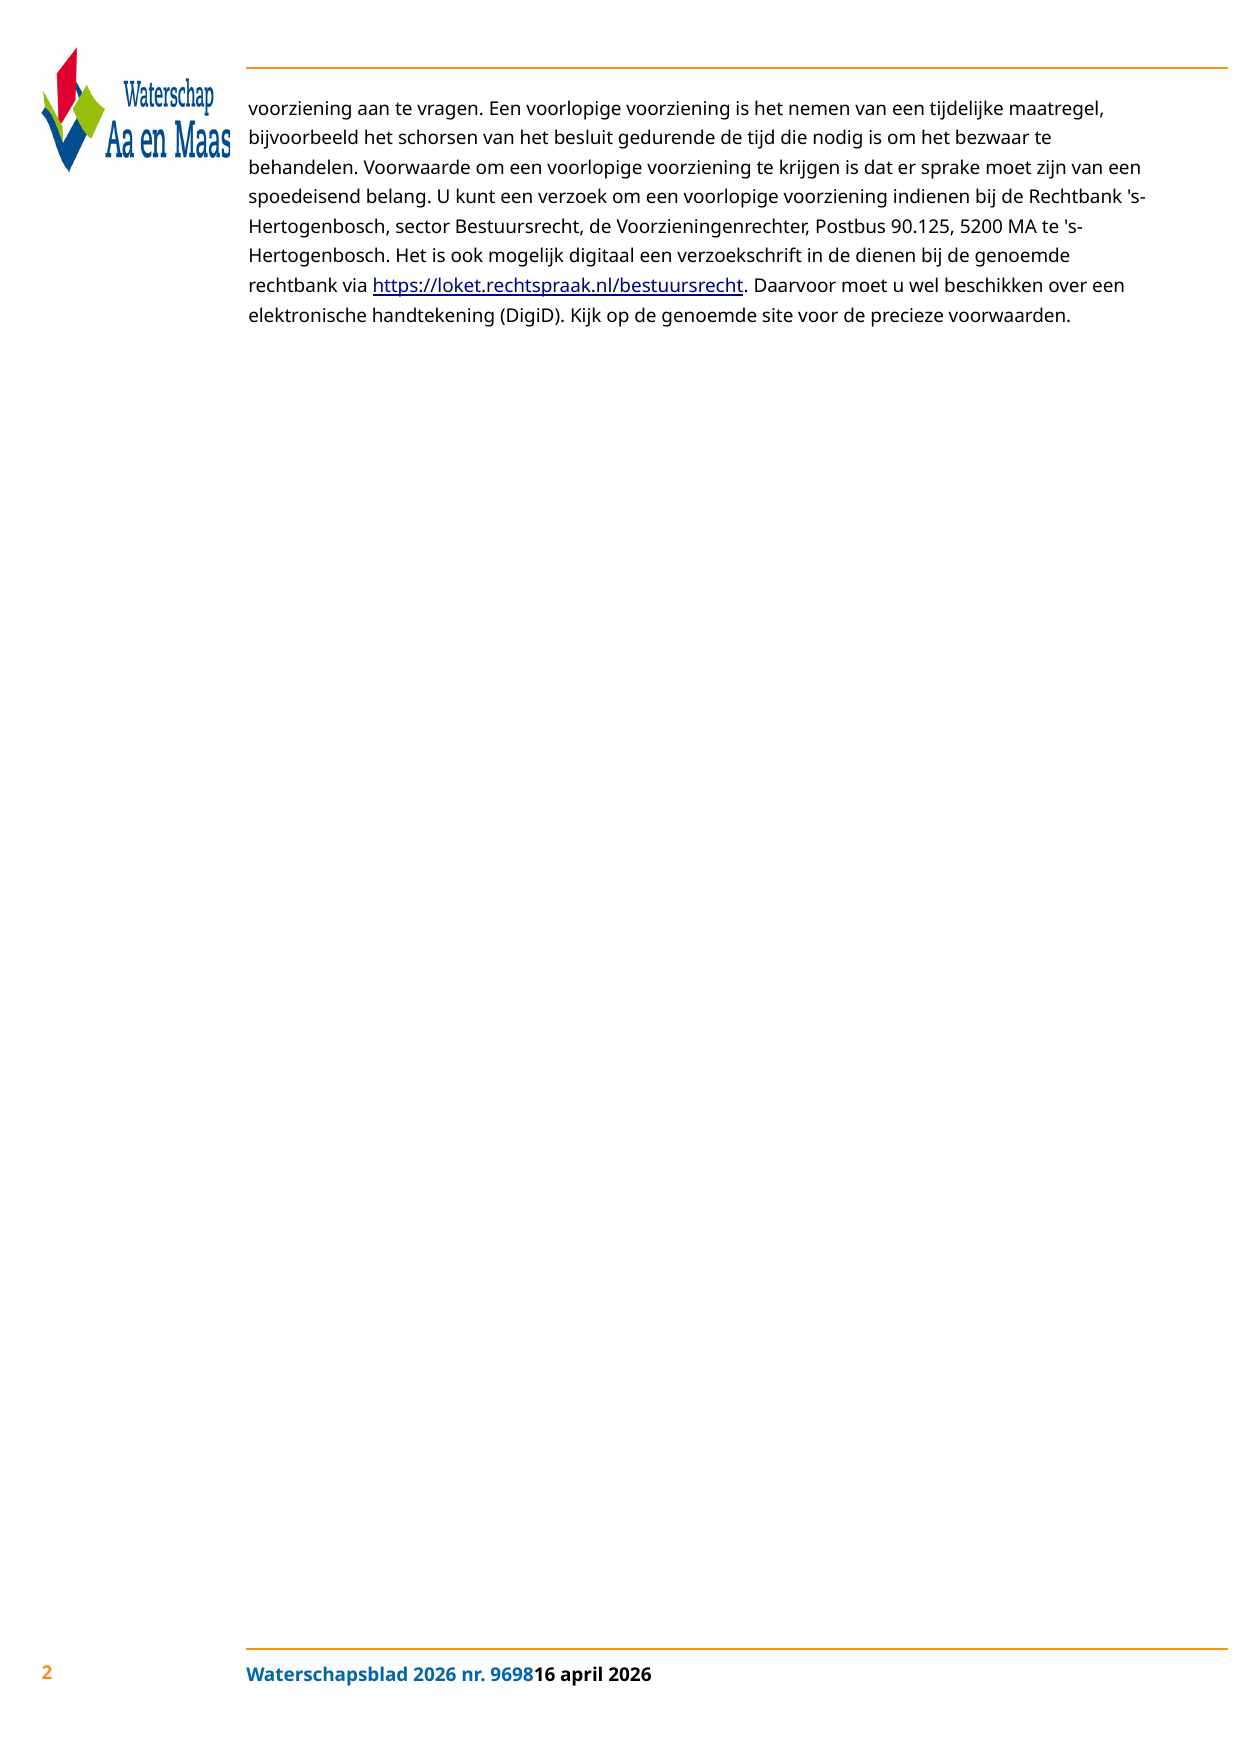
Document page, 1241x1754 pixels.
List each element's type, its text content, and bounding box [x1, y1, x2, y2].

text voorziening aan te vragen. Een voorlopige voorziening is het nemen van een tijdelijke maatregel, bijvoorbeeld het schorsen van het besluit gedurende de tijd die nodig is om het bezwaar te behandelen. Voorwaarde om een voorlopige voorziening te krijgen is dat er sprake moet zijn van een spoedeisend belang. U kunt een verzoek om een voorlopige voorziening indienen bij de Rechtbank 's-Hertogenbosch, sector Bestuursrecht, de Voorzieningenrechter, Postbus 90.125, 5200 MA te 's-Hertogenbosch. Het is ook mogelijk digitaal een verzoekschrift in de dienen bij de genoemde rechtbank via https://loket.rechtspraak.nl/bestuursrecht. Daarvoor moet u wel beschikken over een elektronische handtekening (DigiD). Kijk op de genoemde site voor de precieze voorwaarden. [248, 95, 1152, 328]
picture [41, 47, 231, 172]
